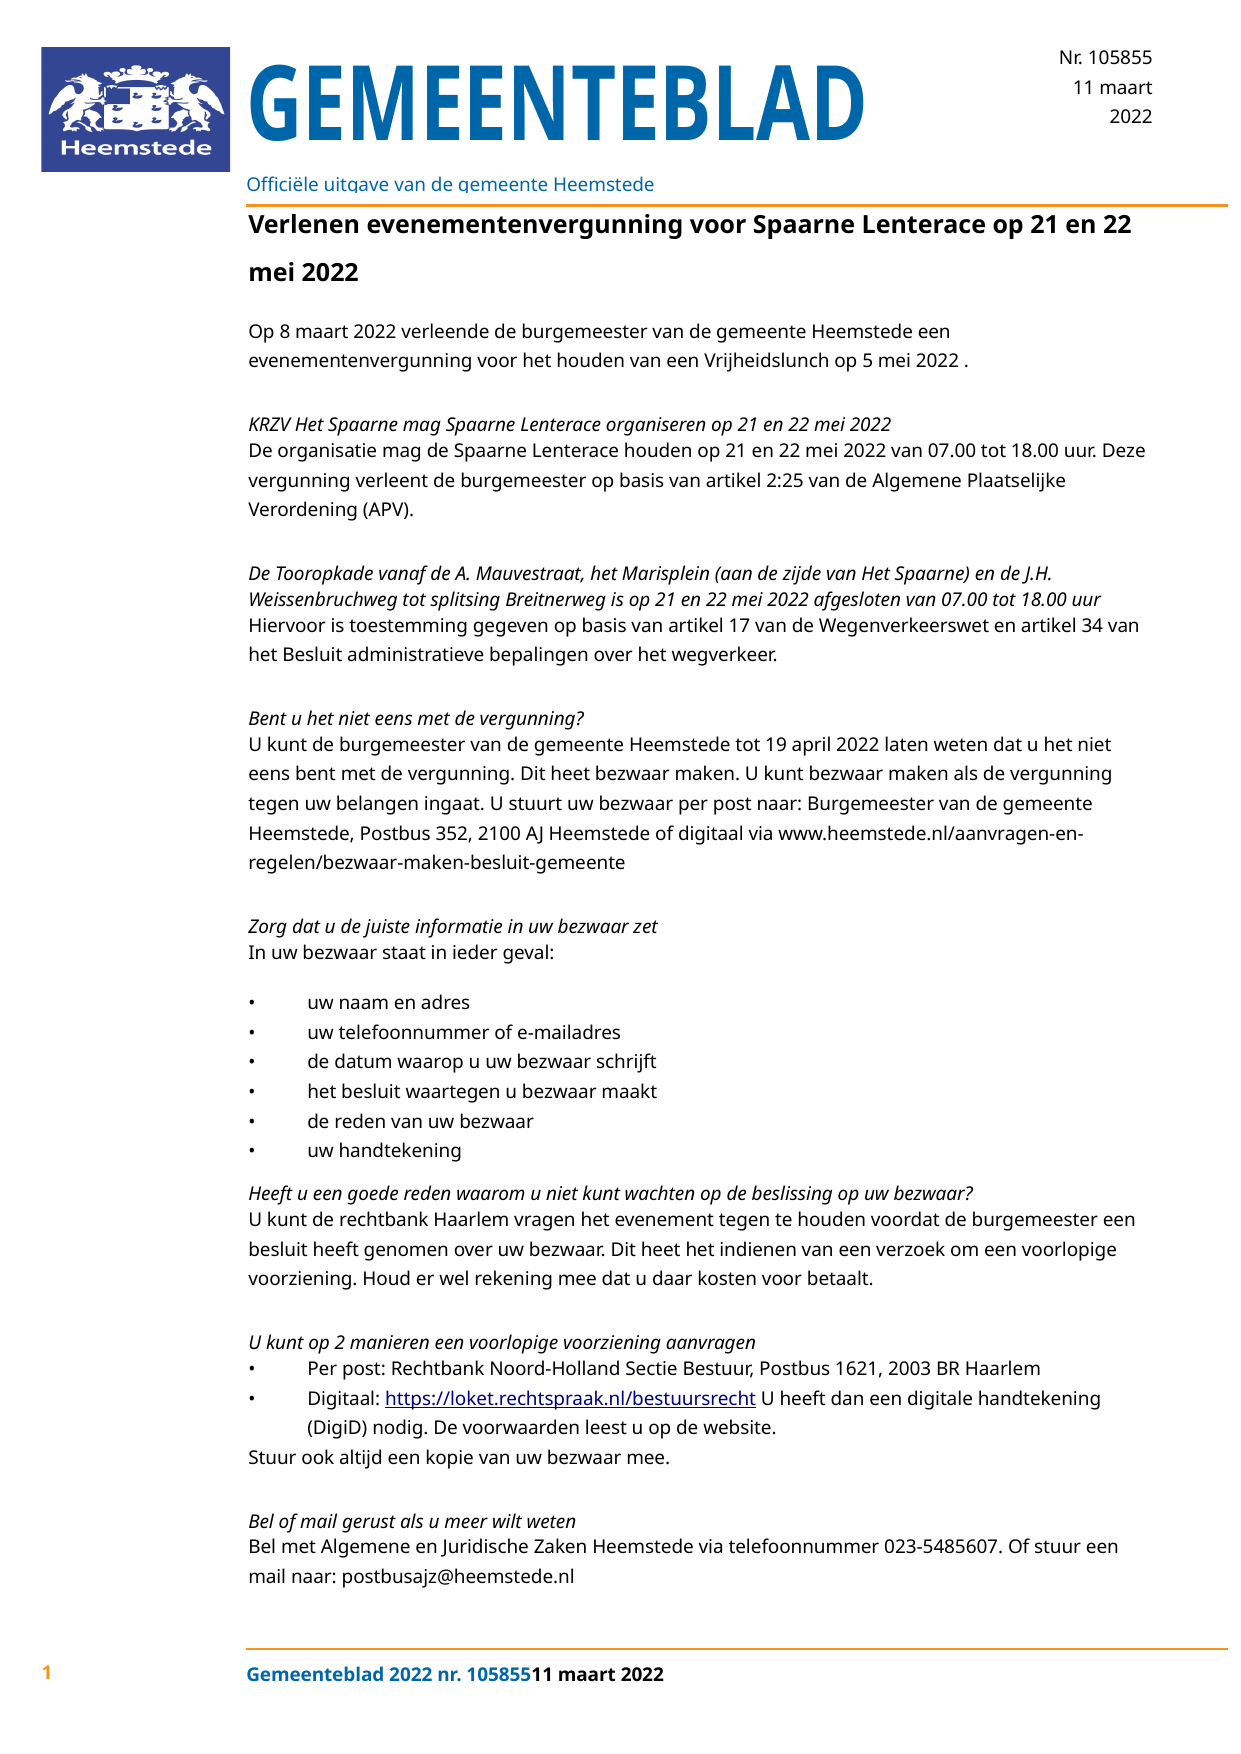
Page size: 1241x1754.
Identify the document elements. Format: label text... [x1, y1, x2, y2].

text Stuur ook altijd een kopie van uw bezwaar mee. [248, 1444, 1152, 1469]
picture [41, 47, 231, 172]
list het besluit waartegen u bezwaar maakt [248, 1078, 1152, 1104]
list uw naam en adres [248, 989, 1152, 1015]
text KRZV Het Spaarne mag Spaarne Lenterace organiseren op 21 en 22 mei 2022 [248, 411, 1152, 437]
list Per post: Rechtbank Noord-Holland Sectie Bestuur, Postbus 1621, 2003 BR Haarlem [248, 1355, 1152, 1381]
text De Tooropkade vanaf de A. Mauvestraat, het Marisplein (aan de zijde van Het Spaarne) en de J.H. Weissenbruchweg tot splitsing Breitnerweg is op 21 en 22 mei 2022 afgesloten van 07.00 tot 18.00 uur [248, 560, 1152, 612]
text Zorg dat u de juiste informatie in uw bezwaar zet [248, 913, 1152, 939]
text Heeft u een goede reden waarom u niet kunt wachten op de beslissing op uw bezwaar? [248, 1181, 1152, 1206]
text U kunt op 2 manieren een voorlopige voorziening aanvragen [248, 1329, 1152, 1355]
text Hiervoor is toestemming gegeven op basis van artikel 17 van de Wegenverkeerswet en artikel 34 van het Besluit administratieve bepalingen over het wegverkeer. [248, 612, 1152, 667]
text Bel met Algemene en Juridische Zaken Heemstede via telefoonnummer 023-5485607. Of stuur een mail naar: postbusajz@heemstede.nl [248, 1533, 1152, 1589]
list uw telefoonnummer of e-mailadres [248, 1019, 1152, 1045]
text U kunt de rechtbank Haarlem vragen het evenement tegen te houden voordat de burgemeester een besluit heeft genomen over uw bezwaar. Dit heet het indienen van een verzoek om een voorlopige voorziening. Houd er wel rekening mee dat u daar kosten voor betaalt. [248, 1206, 1152, 1291]
list Digitaal: https://loket.rechtspraak.nl/bestuursrecht U heeft dan een digitale handtekening (DigiD) nodig. De voorwaarden leest u op de website. [248, 1385, 1152, 1440]
list de datum waarop u uw bezwaar schrijft [248, 1049, 1152, 1074]
list uw handtekening [248, 1137, 1152, 1163]
text In uw bezwaar staat in ieder geval: [248, 939, 1152, 965]
text U kunt de burgemeester van de gemeente Heemstede tot 19 april 2022 laten weten dat u het niet eens bent met de vergunning. Dit heet bezwaar maken. U kunt bezwaar maken als de vergunning tegen uw belangen ingaat. U stuurt uw bezwaar per post naar: Burgemeester van de gemeente Heemstede, Postbus 352, 2100 AJ Heemstede of digitaal via www.heemstede.nl/aanvragen-en-regelen/bezwaar-maken-besluit-gemeente [248, 731, 1152, 875]
text Bent u het niet eens met de vergunning? [248, 705, 1152, 731]
text De organisatie mag de Spaarne Lenterace houden op 21 en 22 mei 2022 van 07.00 tot 18.00 uur. Deze vergunning verleent de burgemeester op basis van artikel 2:25 van de Algemene Plaatselijke Verordening (APV). [248, 437, 1152, 522]
text Verlenen evenementenvergunning voor Spaarne Lenterace op 21 en 22 mei 2022 [248, 207, 1152, 288]
text Op 8 maart 2022 verleende de burgemeester van de gemeente Heemstede een evenementenvergunning voor het houden van een Vrijheidslunch op 5 mei 2022 . [248, 318, 1152, 373]
text Bel of mail gerust als u meer wilt weten [248, 1508, 1152, 1533]
list de reden van uw bezwaar [248, 1108, 1152, 1133]
